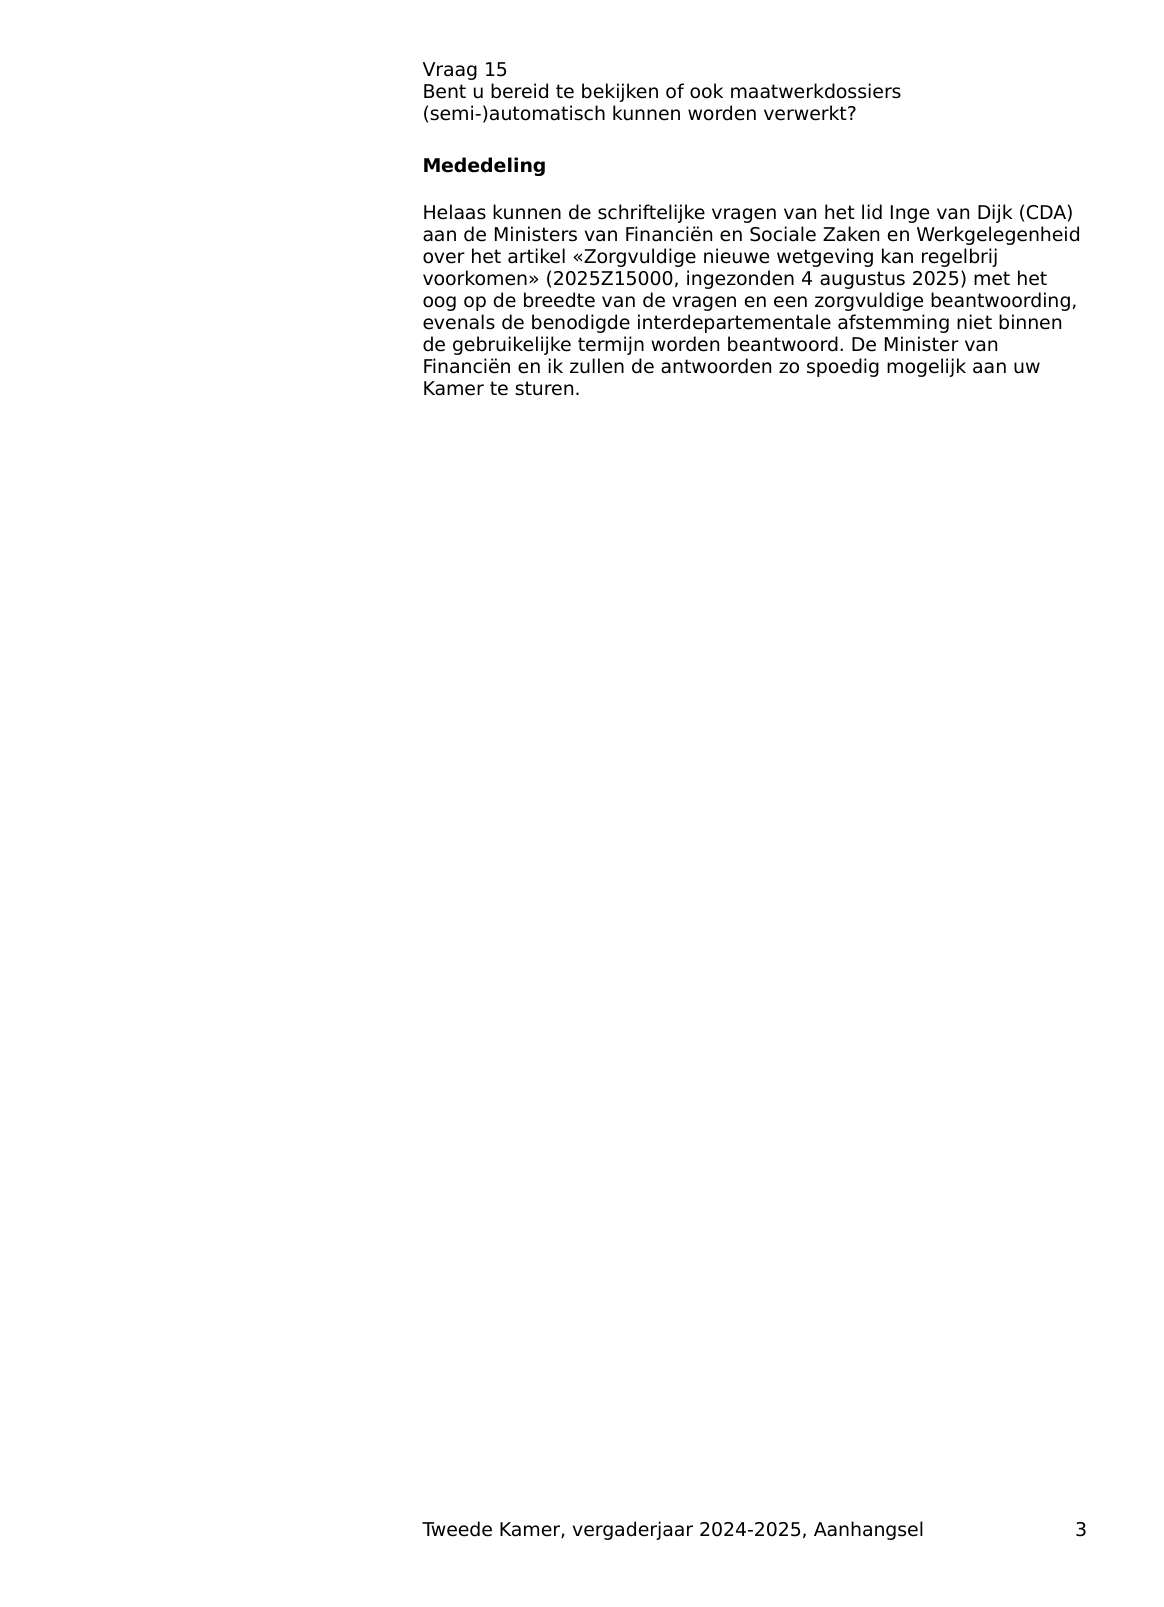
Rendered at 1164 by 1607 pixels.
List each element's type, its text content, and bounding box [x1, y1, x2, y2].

text Helaas kunnen de schriftelijke vragen van het lid Inge van Dijk (CDA) aan de Ministers van Financiën en Sociale Zaken en Werkgelegenheid over het artikel «Zorgvuldige nieuwe wetgeving kan regelbrij voorkomen» (2025Z15000, ingezonden 4 augustus 2025) met het oog op de breedte van de vragen en een zorgvuldige beantwoording, evenals de benodigde interdepartementale afstemming niet binnen de gebruikelijke termijn worden beantwoord. De Minister van Financiën en ik zullen de antwoorden zo spoedig mogelijk aan uw Kamer te sturen. [422, 202, 1087, 400]
text Bent u bereid te bekijken of ook maatwerkdossiers (semi-)automatisch kunnen worden verwerkt? [422, 81, 1087, 125]
text Vraag 15 [422, 59, 1087, 81]
subtitle Mededeling [422, 155, 1087, 177]
